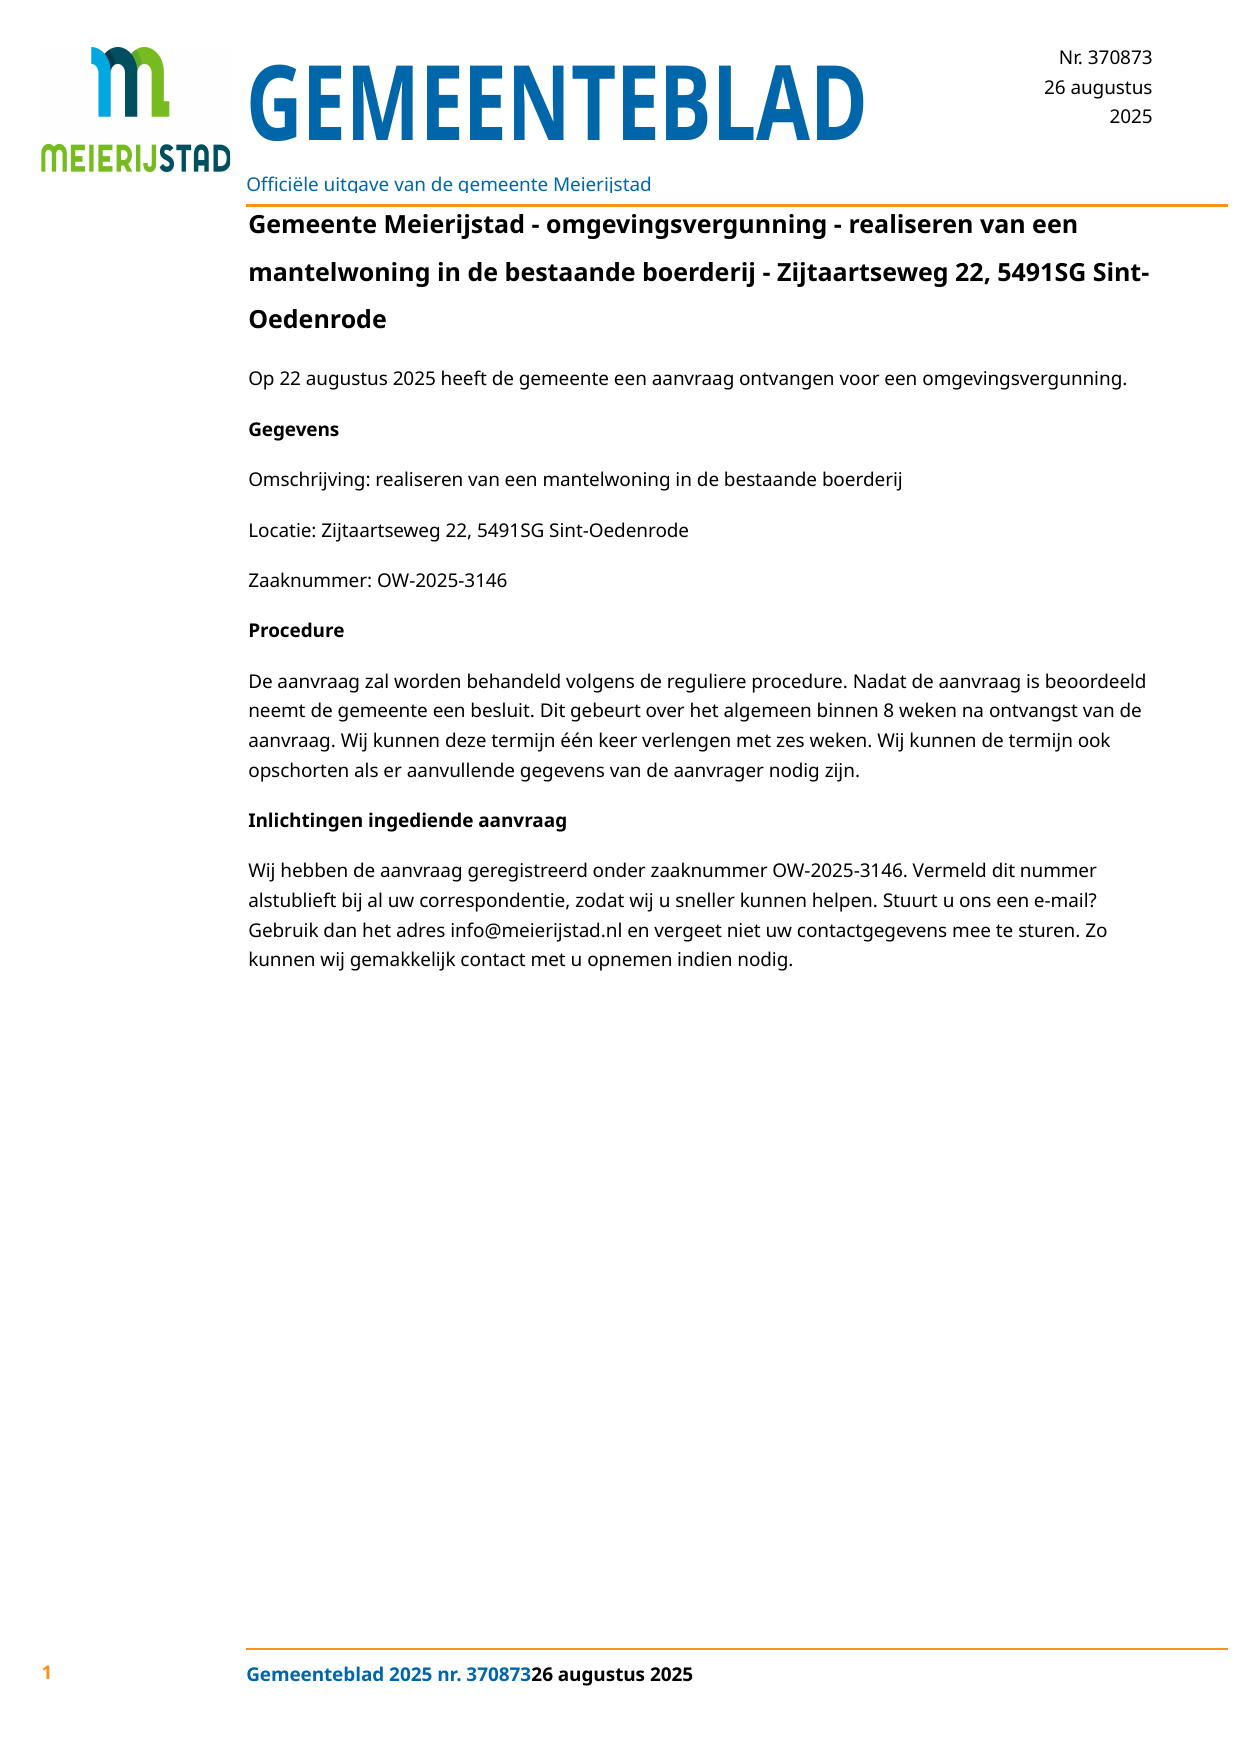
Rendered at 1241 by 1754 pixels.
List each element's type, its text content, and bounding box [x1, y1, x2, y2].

text Procedure [248, 618, 1152, 643]
text Zaaknummer: OW-2025-3146 [248, 567, 1152, 593]
text Omschrijving: realiseren van een mantelwoning in de bestaande boerderij [248, 466, 1152, 492]
text De aanvraag zal worden behandeld volgens de reguliere procedure. Nadat de aanvraag is beoordeeld neemt de gemeente een besluit. Dit gebeurt over het algemeen binnen 8 weken na ontvangst van de aanvraag. Wij kunnen deze termijn één keer verlengen met zes weken. Wij kunnen de termijn ook opschorten als er aanvullende gegevens van de aanvrager nodig zijn. [248, 668, 1152, 782]
picture [41, 47, 231, 172]
text Wij hebben de aanvraag geregistreerd onder zaaknummer OW-2025-3146. Vermeld dit nummer alstublieft bij al uw correspondentie, zodat wij u sneller kunnen helpen. Stuurt u ons een e-mail? Gebruik dan het adres info@meierijstad.nl en vergeet niet uw contactgegevens mee te sturen. Zo kunnen wij gemakkelijk contact met u opnemen indien nodig. [248, 858, 1152, 972]
text Op 22 augustus 2025 heeft de gemeente een aanvraag ontvangen voor een omgevingsvergunning. [248, 366, 1152, 391]
text Locatie: Zijtaartseweg 22, 5491SG Sint-Oedenrode [248, 517, 1152, 542]
text Gegevens [248, 416, 1152, 442]
text Inlichtingen ingediende aanvraag [248, 807, 1152, 833]
text Gemeente Meierijstad - omgevingsvergunning - realiseren van een mantelwoning in de bestaande boerderij - Zijtaartseweg 22, 5491SG Sint-Oedenrode [248, 207, 1152, 336]
